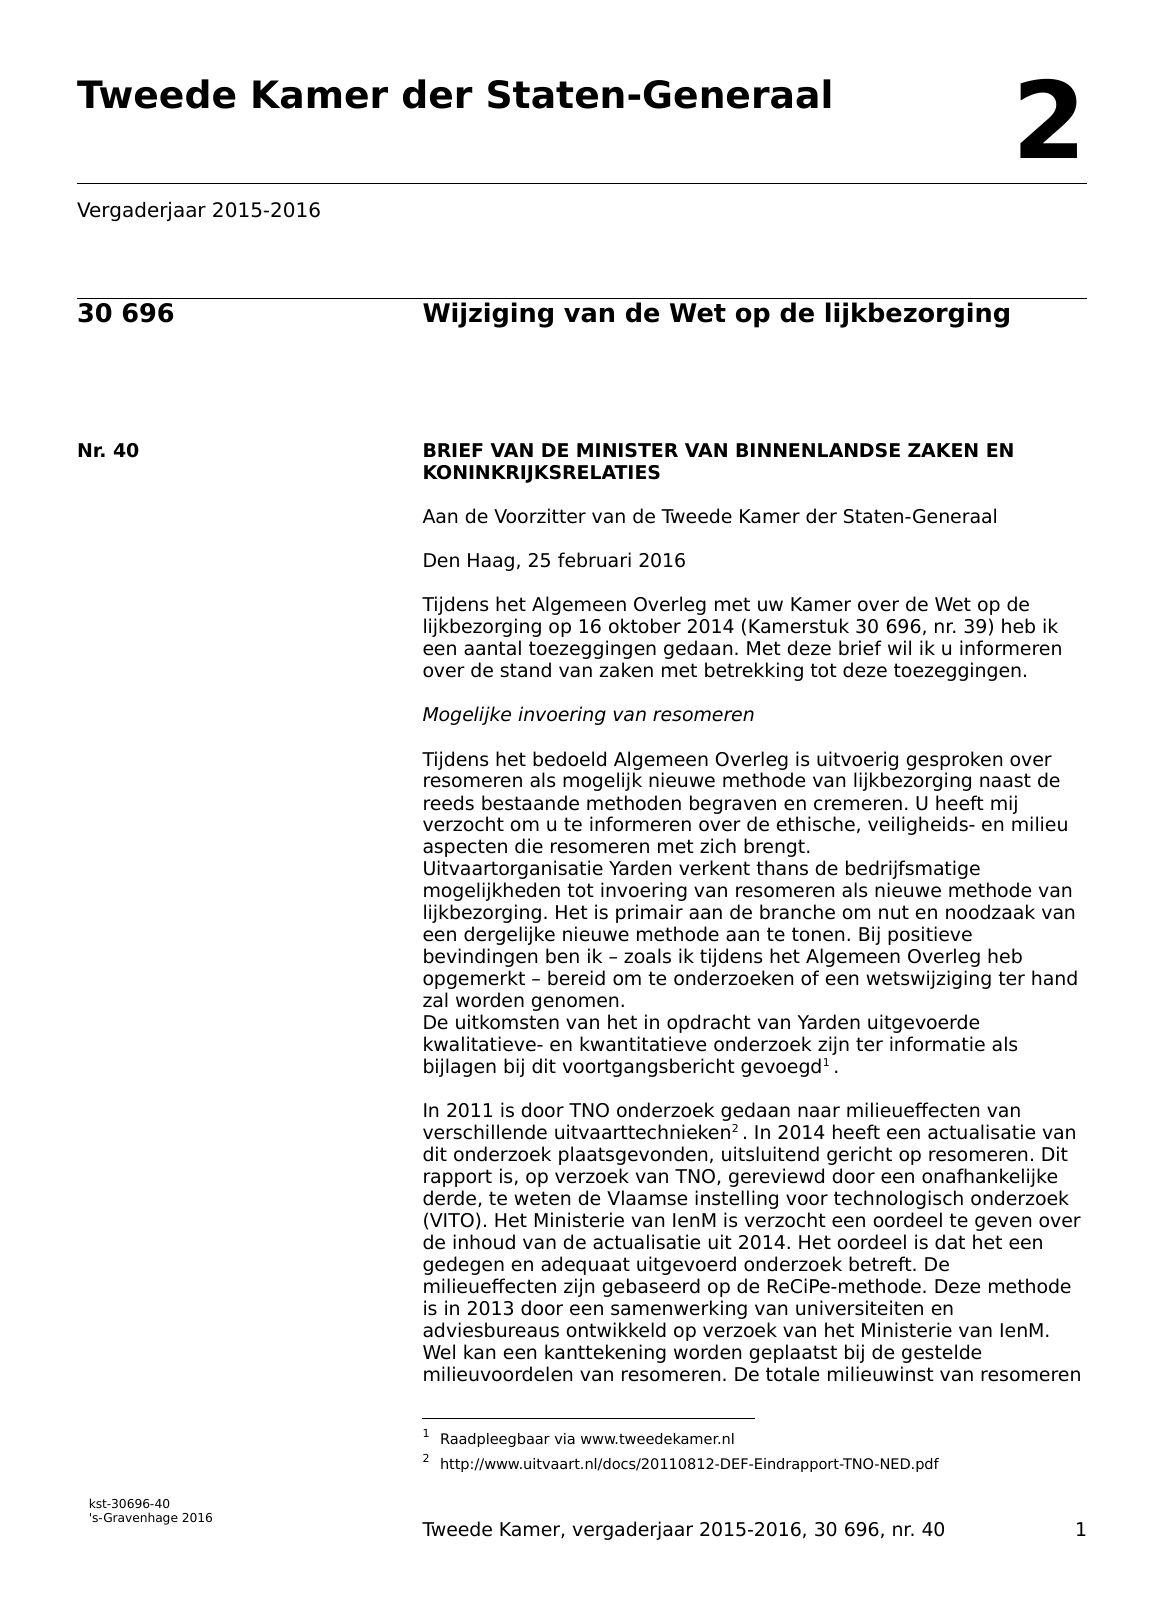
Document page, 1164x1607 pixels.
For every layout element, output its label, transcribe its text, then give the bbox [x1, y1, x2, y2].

table_header Tweede Kamer der Staten-Generaal [77, 59, 886, 183]
text kst-30696-40 [88, 1497, 323, 1511]
text Aan de Voorzitter van de Tweede Kamer der Staten-Generaal [422, 506, 1087, 528]
text Uitvaartorganisatie Yarden verkent thans de bedrijfsmatige mogelijkheden tot invoering van resomeren als nieuwe methode van lijkbezorging. Het is primair aan de branche om nut en noodzaak van een dergelijke nieuwe methode aan te tonen. Bij positieve bevindingen ben ik – zoals ik tijdens het Algemeen Overleg heb opgemerkt – bereid om te onderzoeken of een wetswijziging ter hand zal worden genomen. [422, 858, 1087, 1012]
text Tijdens het Algemeen Overleg met uw Kamer over de Wet op de lijkbezorging op 16 oktober 2014 (Kamerstuk 30 696, nr. 39) heb ik een aantal toezeggingen gedaan. Met deze brief wil ik u informeren over de stand van zaken met betrekking tot deze toezeggingen. [422, 594, 1087, 682]
text Den Haag, 25 februari 2016 [422, 550, 1087, 572]
text Raadpleegbaar via www.tweedekamer.nl [422, 1427, 1087, 1449]
table_header 2 [886, 59, 1087, 183]
subtitle 30 696 Wijziging van de Wet op de lijkbezorging [77, 299, 1087, 329]
text In 2011 is door TNO onderzoek gedaan naar milieueffecten van verschillende uitvaarttechnieken. In 2014 heeft een actualisatie van dit onderzoek plaatsgevonden, uitsluitend gericht op resomeren. Dit rapport is, op verzoek van TNO, gereviewd door een onafhankelijke derde, te weten de Vlaamse instelling voor technologisch onderzoek (VITO). Het Ministerie van IenM is verzocht een oordeel te geven over de inhoud van de actualisatie uit 2014. Het oordeel is dat het een gedegen en adequaat uitgevoerd onderzoek betreft. De milieueffecten zijn gebaseerd op de ReCiPe-methode. Deze methode is in 2013 door een samenwerking van universiteiten en adviesbureaus ontwikkeld op verzoek van het Ministerie van IenM. Wel kan een kanttekening worden geplaatst bij de gestelde milieuvoordelen van resomeren. De totale milieuwinst van resomeren [422, 1100, 1087, 1386]
text Tijdens het bedoeld Algemeen Overleg is uitvoerig gesproken over resomeren als mogelijk nieuwe methode van lijkbezorging naast de reeds bestaande methoden begraven en cremeren. U heeft mij verzocht om u te informeren over de ethische, veiligheids- en milieu aspecten die resomeren met zich brengt. [422, 748, 1087, 858]
text 's-Gravenhage 2016 [88, 1511, 323, 1525]
subtitle Nr. 40 BRIEF VAN DE MINISTER VAN BINNENLANDSE ZAKEN EN KONINKRIJKSRELATIES [77, 440, 1087, 484]
text http://www.uitvaart.nl/docs/20110812-DEF-Eindrapport-TNO-NED.pdf [422, 1452, 1087, 1474]
subtitle Mogelijke invoering van resomeren [422, 704, 1087, 726]
text De uitkomsten van het in opdracht van Yarden uitgevoerde kwalitatieve- en kwantitatieve onderzoek zijn ter informatie als bijlagen bij dit voortgangsbericht gevoegd. [422, 1012, 1087, 1078]
table_cell Vergaderjaar 2015-2016 [77, 184, 1087, 298]
